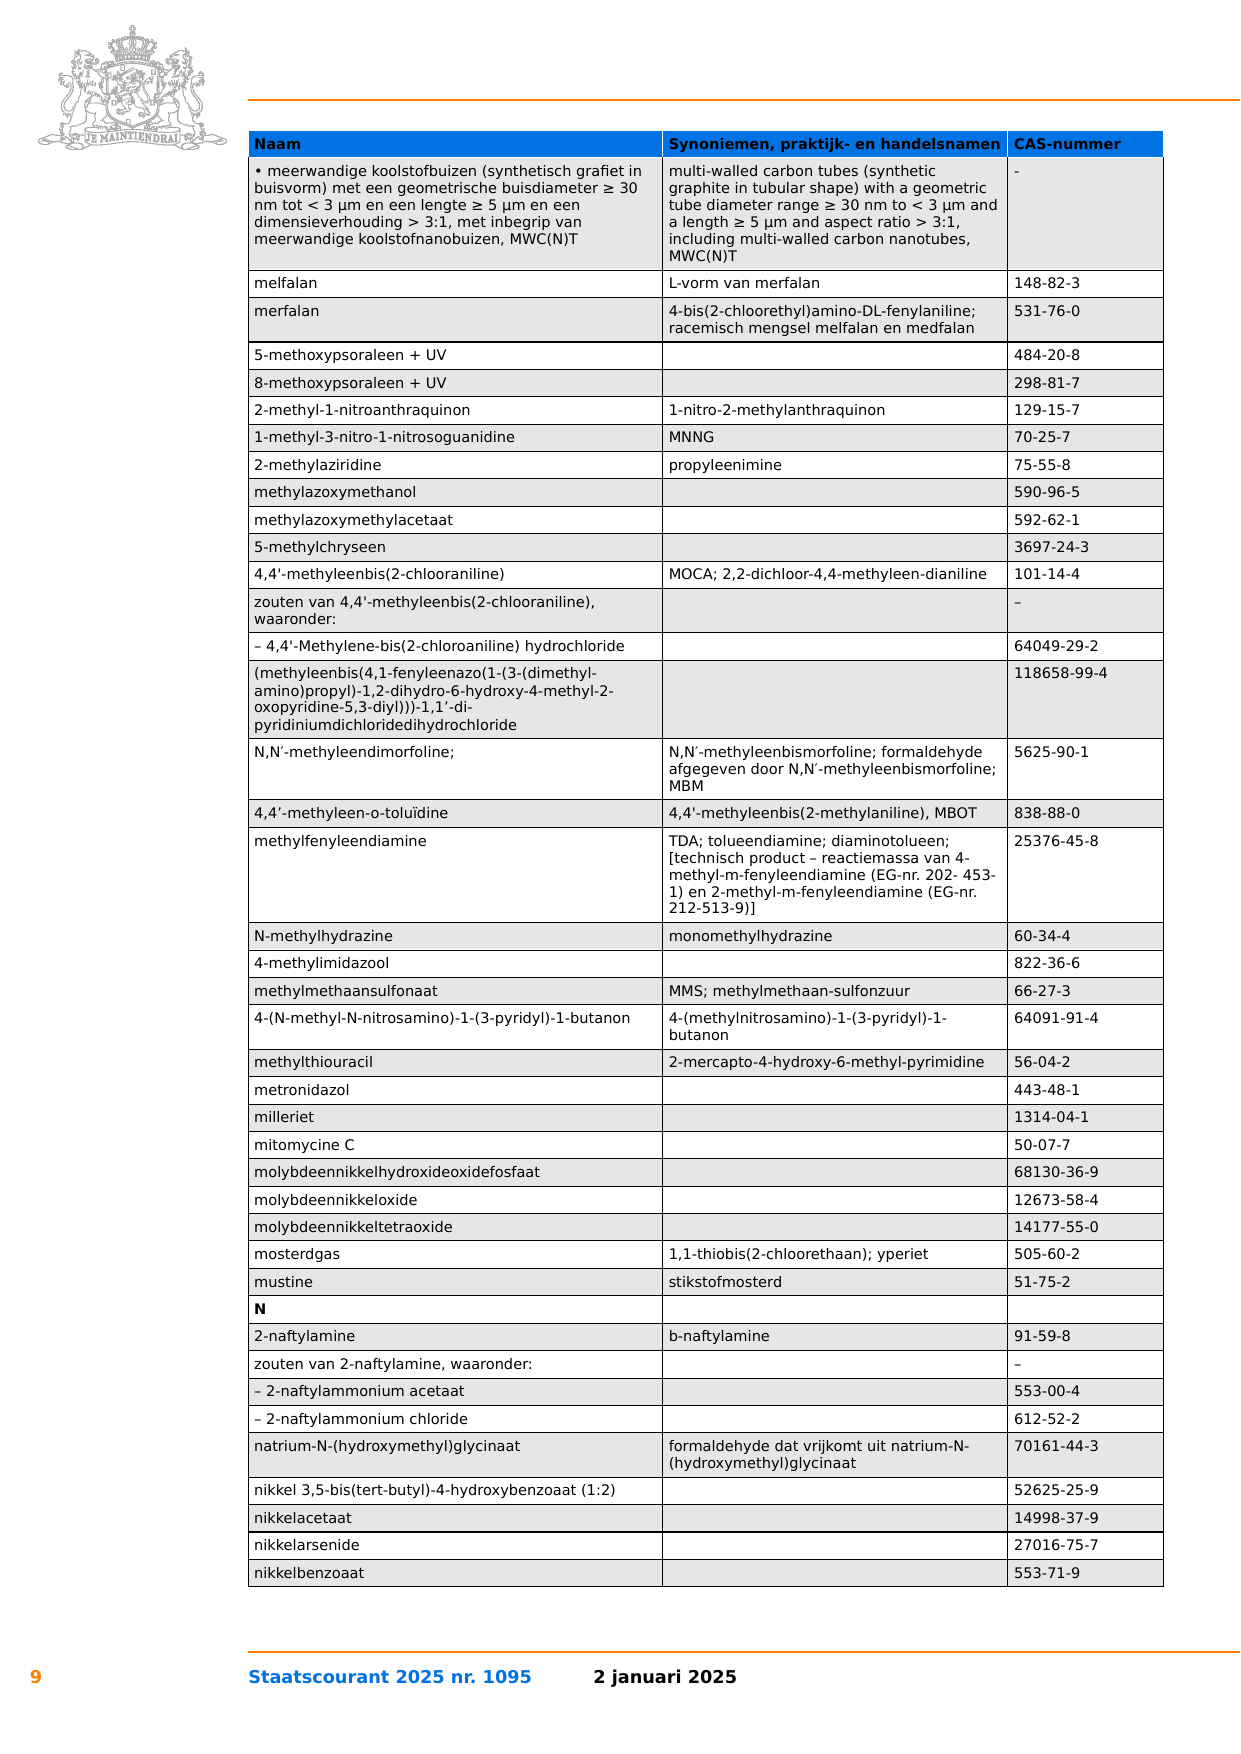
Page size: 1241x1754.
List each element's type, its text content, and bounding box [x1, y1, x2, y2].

table_cell – [1008, 589, 1163, 632]
table_cell TDA; tolueendiamine; diaminotolueen; [technisch product – reactiemassa van 4- methyl-m-fenyleendiamine (EG-nr. 202- 453-1) en 2-methyl-m-fenyleendiamine (EG-nr. 212-513-9)] [663, 828, 1007, 922]
table_cell [663, 1159, 1007, 1186]
table_cell 52625-25-9 [1008, 1478, 1163, 1504]
table_cell 60-34-4 [1008, 923, 1163, 949]
table_cell 25376-45-8 [1008, 828, 1163, 922]
table_cell – [1008, 1351, 1163, 1377]
table_cell b-naftylamine [663, 1324, 1007, 1350]
table_cell 51-75-2 [1008, 1269, 1163, 1295]
table_cell molybdeennikkeloxide [249, 1187, 662, 1213]
table_cell [663, 1478, 1007, 1504]
table_cell 4-(N-methyl-N-nitrosamino)-1-(3-pyridyl)-1-butanon [249, 1005, 662, 1049]
table_cell – 4,4'-Methylene-bis(2-chloroaniline) hydrochloride [249, 633, 662, 660]
table_cell [663, 1505, 1007, 1531]
table_cell 8-methoxypsoraleen + UV [249, 370, 662, 396]
table_cell 443-48-1 [1008, 1077, 1163, 1103]
table_cell methylmethaansulfonaat [249, 978, 662, 1004]
table_cell 56-04-2 [1008, 1050, 1163, 1076]
table_cell [663, 661, 1007, 738]
table_header Naam [249, 131, 662, 157]
table_cell 27016-75-7 [1008, 1533, 1163, 1559]
table_cell 70161-44-3 [1008, 1433, 1163, 1477]
table_cell methylazoxymethanol [249, 479, 662, 506]
table_cell [663, 534, 1007, 561]
table_cell 101-14-4 [1008, 562, 1163, 588]
table_cell MNNG [663, 425, 1007, 451]
table_cell 822-36-6 [1008, 951, 1163, 977]
table_cell 1-nitro-2-methylanthraquinon [663, 397, 1007, 423]
table_cell 553-00-4 [1008, 1379, 1163, 1405]
table_cell formaldehyde dat vrijkomt uit natrium-N- (hydroxymethyl)glycinaat [663, 1433, 1007, 1477]
table_cell propyleenimine [663, 452, 1007, 478]
table_cell 50-07-7 [1008, 1132, 1163, 1158]
table_cell 64091-91-4 [1008, 1005, 1163, 1049]
table_cell [663, 507, 1007, 533]
table_cell mitomycine C [249, 1132, 662, 1158]
table_cell [663, 1214, 1007, 1240]
table_cell multi-walled carbon tubes (synthetic graphite in tubular shape) with a geometric tube diameter range ≥ 30 nm to < 3 μm and a length ≥ 5 μm and aspect ratio > 3:1, including multi-walled carbon nanotubes, MWC(N)T [663, 158, 1007, 269]
table_cell stikstofmosterd [663, 1269, 1007, 1295]
table_cell merfalan [249, 298, 662, 341]
table_cell 3697-24-3 [1008, 534, 1163, 561]
table_cell nikkelacetaat [249, 1505, 662, 1531]
table_cell 505-60-2 [1008, 1241, 1163, 1268]
table_cell [663, 1187, 1007, 1213]
table_cell 1,1-thiobis(2-chloorethaan); yperiet [663, 1241, 1007, 1268]
table_cell 91-59-8 [1008, 1324, 1163, 1350]
table_cell [663, 589, 1007, 632]
table_cell mustine [249, 1269, 662, 1295]
table_cell 68130-36-9 [1008, 1159, 1163, 1186]
table_cell 2-mercapto-4-hydroxy-6-methyl-pyrimidine [663, 1050, 1007, 1076]
picture [38, 25, 227, 150]
table_cell 129-15-7 [1008, 397, 1163, 423]
table_cell natrium-N-(hydroxymethyl)glycinaat [249, 1433, 662, 1477]
table_cell 4-(methylnitrosamino)-1-(3-pyridyl)-1-butanon [663, 1005, 1007, 1049]
table_cell 1314-04-1 [1008, 1105, 1163, 1131]
table_cell nikkelbenzoaat [249, 1560, 662, 1586]
table_cell 75-55-8 [1008, 452, 1163, 478]
table_cell 4,4'-methyleenbis(2-chlooraniline) [249, 562, 662, 588]
table_cell nikkel 3,5-bis(tert-butyl)-4-hydroxybenzoaat (1:2) [249, 1478, 662, 1504]
table_cell 4-bis(2-chloorethyl)amino-DL-fenylaniline; racemisch mengsel melfalan en medfalan [663, 298, 1007, 341]
table_cell metronidazol [249, 1077, 662, 1103]
table_cell [663, 951, 1007, 977]
table_cell nikkelarsenide [249, 1533, 662, 1559]
table_cell 66-27-3 [1008, 978, 1163, 1004]
table_cell L-vorm van merfalan [663, 271, 1007, 297]
table_cell mosterdgas [249, 1241, 662, 1268]
table_cell – 2-naftylammonium acetaat [249, 1379, 662, 1405]
table_cell 484-20-8 [1008, 343, 1163, 369]
table_cell • meerwandige koolstofbuizen (synthetisch grafiet in buisvorm) met een geometrische buisdiameter ≥ 30 nm tot < 3 μm en een lengte ≥ 5 μm en een dimensieverhouding > 3:1, met inbegrip van meerwandige koolstofnanobuizen, MWC(N)T [249, 158, 662, 269]
table_cell MOCA; 2,2-dichloor-4,4-methyleen-dianiline [663, 562, 1007, 588]
table_cell [663, 1077, 1007, 1103]
table_cell 5-methylchryseen [249, 534, 662, 561]
table_cell - [1008, 158, 1163, 269]
table_cell molybdeennikkeltetraoxide [249, 1214, 662, 1240]
table_cell 5-methoxypsoraleen + UV [249, 343, 662, 369]
table_cell zouten van 2-naftylamine, waaronder: [249, 1351, 662, 1377]
table_cell 531-76-0 [1008, 298, 1163, 341]
table_header CAS-nummer [1008, 131, 1163, 157]
table_cell 118658-99-4 [1008, 661, 1163, 738]
table_cell 64049-29-2 [1008, 633, 1163, 660]
table_cell [663, 633, 1007, 660]
table_cell 2-naftylamine [249, 1324, 662, 1350]
table_cell 14998-37-9 [1008, 1505, 1163, 1531]
table_cell 298-81-7 [1008, 370, 1163, 396]
table_header Synoniemen, praktijk- en handelsnamen [663, 131, 1007, 157]
table_cell [663, 1560, 1007, 1586]
table_cell methylthiouracil [249, 1050, 662, 1076]
table_cell 590-96-5 [1008, 479, 1163, 506]
table_cell [663, 479, 1007, 506]
table_cell 592-62-1 [1008, 507, 1163, 533]
table_cell 4-methylimidazool [249, 951, 662, 977]
table_cell methylazoxymethylacetaat [249, 507, 662, 533]
table_cell zouten van 4,4'-methyleenbis(2-chlooraniline), waaronder: [249, 589, 662, 632]
table_cell [663, 1533, 1007, 1559]
table_cell 2-methyl-1-nitroanthraquinon [249, 397, 662, 423]
table_cell [663, 343, 1007, 369]
table_cell 2-methylaziridine [249, 452, 662, 478]
table_cell 70-25-7 [1008, 425, 1163, 451]
table_cell [663, 370, 1007, 396]
table_cell 1-methyl-3-nitro-1-nitrosoguanidine [249, 425, 662, 451]
table_cell [663, 1132, 1007, 1158]
table_cell N,N′-methyleenbismorfoline; formaldehyde afgegeven door N,N′-methyleenbismorfoline; MBM [663, 739, 1007, 799]
table_cell [663, 1296, 1007, 1323]
table_cell 4,4’-methyleen-o-toluïdine [249, 800, 662, 827]
table_cell milleriet [249, 1105, 662, 1131]
table_cell [663, 1406, 1007, 1432]
table_cell – 2-naftylammonium chloride [249, 1406, 662, 1432]
table_cell molybdeennikkelhydroxideoxidefosfaat [249, 1159, 662, 1186]
table_cell 14177-55-0 [1008, 1214, 1163, 1240]
table_cell [1008, 1296, 1163, 1323]
table_cell 5625-90-1 [1008, 739, 1163, 799]
table_cell N,N′-methyleendimorfoline; [249, 739, 662, 799]
table_cell [663, 1351, 1007, 1377]
table_cell [663, 1105, 1007, 1131]
table_cell [663, 1379, 1007, 1405]
table_cell 838-88-0 [1008, 800, 1163, 827]
table_cell melfalan [249, 271, 662, 297]
table_cell 148-82-3 [1008, 271, 1163, 297]
table_cell (methyleenbis(4,1-fenyleenazo(1-(3-(dimethyl-amino)propyl)-1,2-dihydro-6-hydroxy-4-methyl-2-oxopyridine-5,3-diyl)))-1,1’-di-pyridiniumdichloridedihydrochloride [249, 661, 662, 738]
table_cell N-methylhydrazine [249, 923, 662, 949]
table_cell MMS; methylmethaan-sulfonzuur [663, 978, 1007, 1004]
table_cell N [249, 1296, 662, 1323]
table_cell methylfenyleendiamine [249, 828, 662, 922]
table_cell 4,4'-methyleenbis(2-methylaniline), MBOT [663, 800, 1007, 827]
table_cell monomethylhydrazine [663, 923, 1007, 949]
table_cell 553-71-9 [1008, 1560, 1163, 1586]
table_cell 12673-58-4 [1008, 1187, 1163, 1213]
table_cell 612-52-2 [1008, 1406, 1163, 1432]
